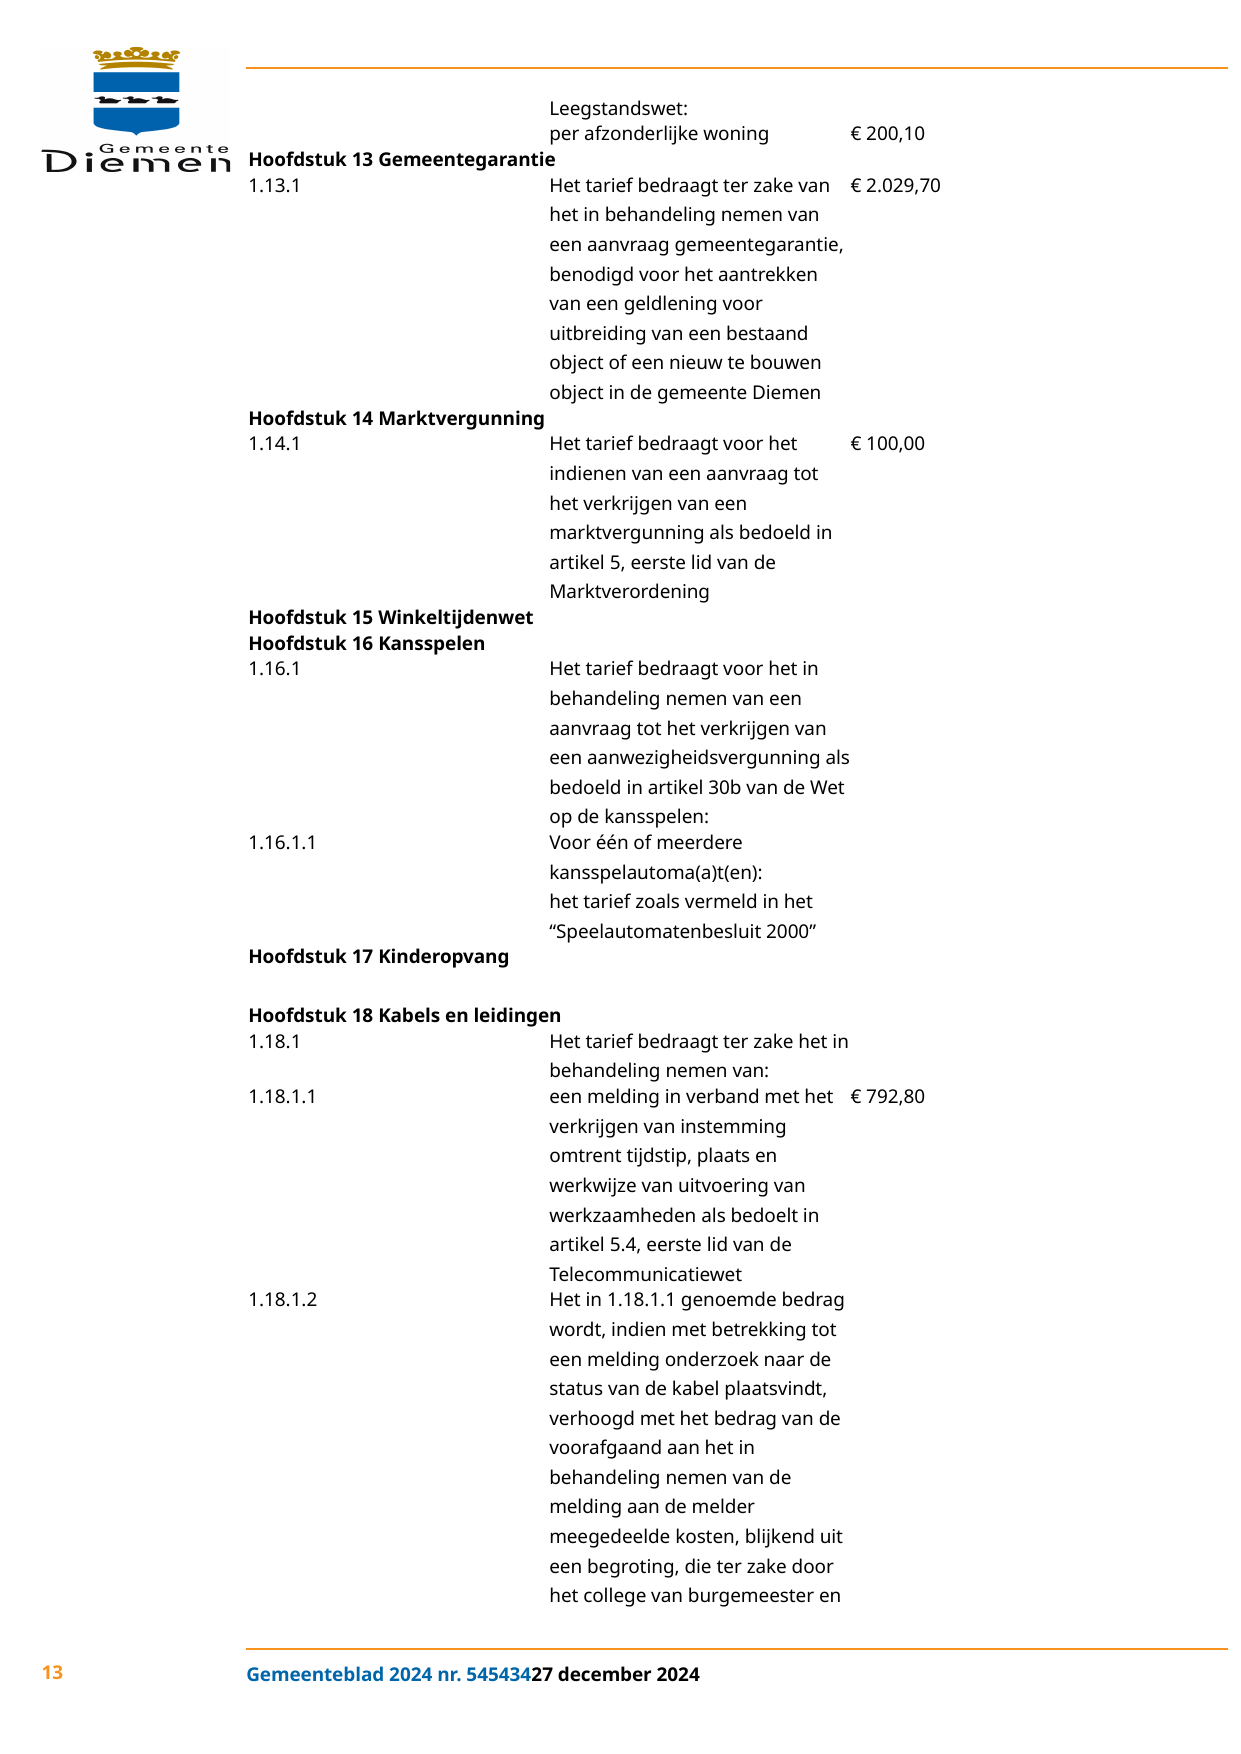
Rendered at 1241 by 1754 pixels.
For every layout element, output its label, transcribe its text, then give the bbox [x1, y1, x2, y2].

table_cell 1.18.1 [248, 1028, 549, 1083]
table_cell [850, 656, 1152, 829]
table_cell [850, 405, 1152, 431]
table_cell Het tarief bedraagt voor het indienen van een aanvraag tot het verkrijgen van een marktvergunning als bedoeld in artikel 5, eerste lid van de Marktverordening [549, 431, 850, 604]
table_cell 1.18.1.1 [248, 1084, 549, 1287]
table_cell Hoofdstuk 16 Kansspelen [248, 630, 850, 656]
table_cell 1.16.1 [248, 656, 549, 829]
table_cell een melding in verband met het verkrijgen van instemming omtrent tijdstip, plaats en werkwijze van uitvoering van werkzaamheden als bedoelt in artikel 5.4, eerste lid van de Telecommunicatiewet [549, 1084, 850, 1287]
table_cell [850, 95, 1152, 121]
table_cell Leegstandswet: [549, 95, 850, 121]
table_cell [850, 604, 1152, 630]
table_cell [850, 630, 1152, 656]
table_cell [850, 1287, 1152, 1608]
table_cell [850, 146, 1152, 172]
table_cell [850, 829, 1152, 944]
table_cell Hoofdstuk 14 Marktvergunning [248, 405, 850, 431]
table_cell € 2.029,70 [850, 172, 1152, 405]
table_cell Het in 1.18.1.1 genoemde bedrag wordt, indien met betrekking tot een melding onderzoek naar de status van de kabel plaatsvindt, verhoogd met het bedrag van de voorafgaand aan het in behandeling nemen van de melding aan de melder meegedeelde kosten, blijkend uit een begroting, die ter zake door het college van burgemeester en [549, 1287, 850, 1608]
table_cell Voor één of meerdere kansspelautoma(a)t(en): het tarief zoals vermeld in het “Speelautomatenbesluit 2000” [549, 829, 850, 944]
table_cell € 100,00 [850, 431, 1152, 604]
table_cell 1.13.1 [248, 172, 549, 405]
table_cell Hoofdstuk 15 Winkeltijdenwet [248, 604, 850, 630]
table_cell [248, 121, 549, 146]
table_cell Hoofdstuk 17 Kinderopvang [248, 944, 850, 969]
table_cell Het tarief bedraagt ter zake van het in behandeling nemen van een aanvraag gemeentegarantie, benodigd voor het aantrekken van een geldlening voor uitbreiding van een bestaand object of een nieuw te bouwen object in de gemeente Diemen [549, 172, 850, 405]
table_header Hoofdstuk 18 Kabels en leidingen [248, 1003, 850, 1028]
table_cell per afzonderlijke woning [549, 121, 850, 146]
table_cell 1.18.1.2 [248, 1287, 549, 1608]
table_cell Het tarief bedraagt ter zake het in behandeling nemen van: [549, 1028, 850, 1083]
table_cell € 792,80 [850, 1084, 1152, 1287]
table_cell [850, 944, 1152, 969]
table_cell [248, 95, 549, 121]
table_header [850, 1003, 1152, 1028]
table_cell Het tarief bedraagt voor het in behandeling nemen van een aanvraag tot het verkrijgen van een aanwezigheidsvergunning als bedoeld in artikel 30b van de Wet op de kansspelen: [549, 656, 850, 829]
table_cell € 200,10 [850, 121, 1152, 146]
table_cell 1.16.1.1 [248, 829, 549, 944]
table_cell 1.14.1 [248, 431, 549, 604]
table_cell [850, 1028, 1152, 1083]
picture [41, 47, 231, 172]
table_cell Hoofdstuk 13 Gemeentegarantie [248, 146, 850, 172]
